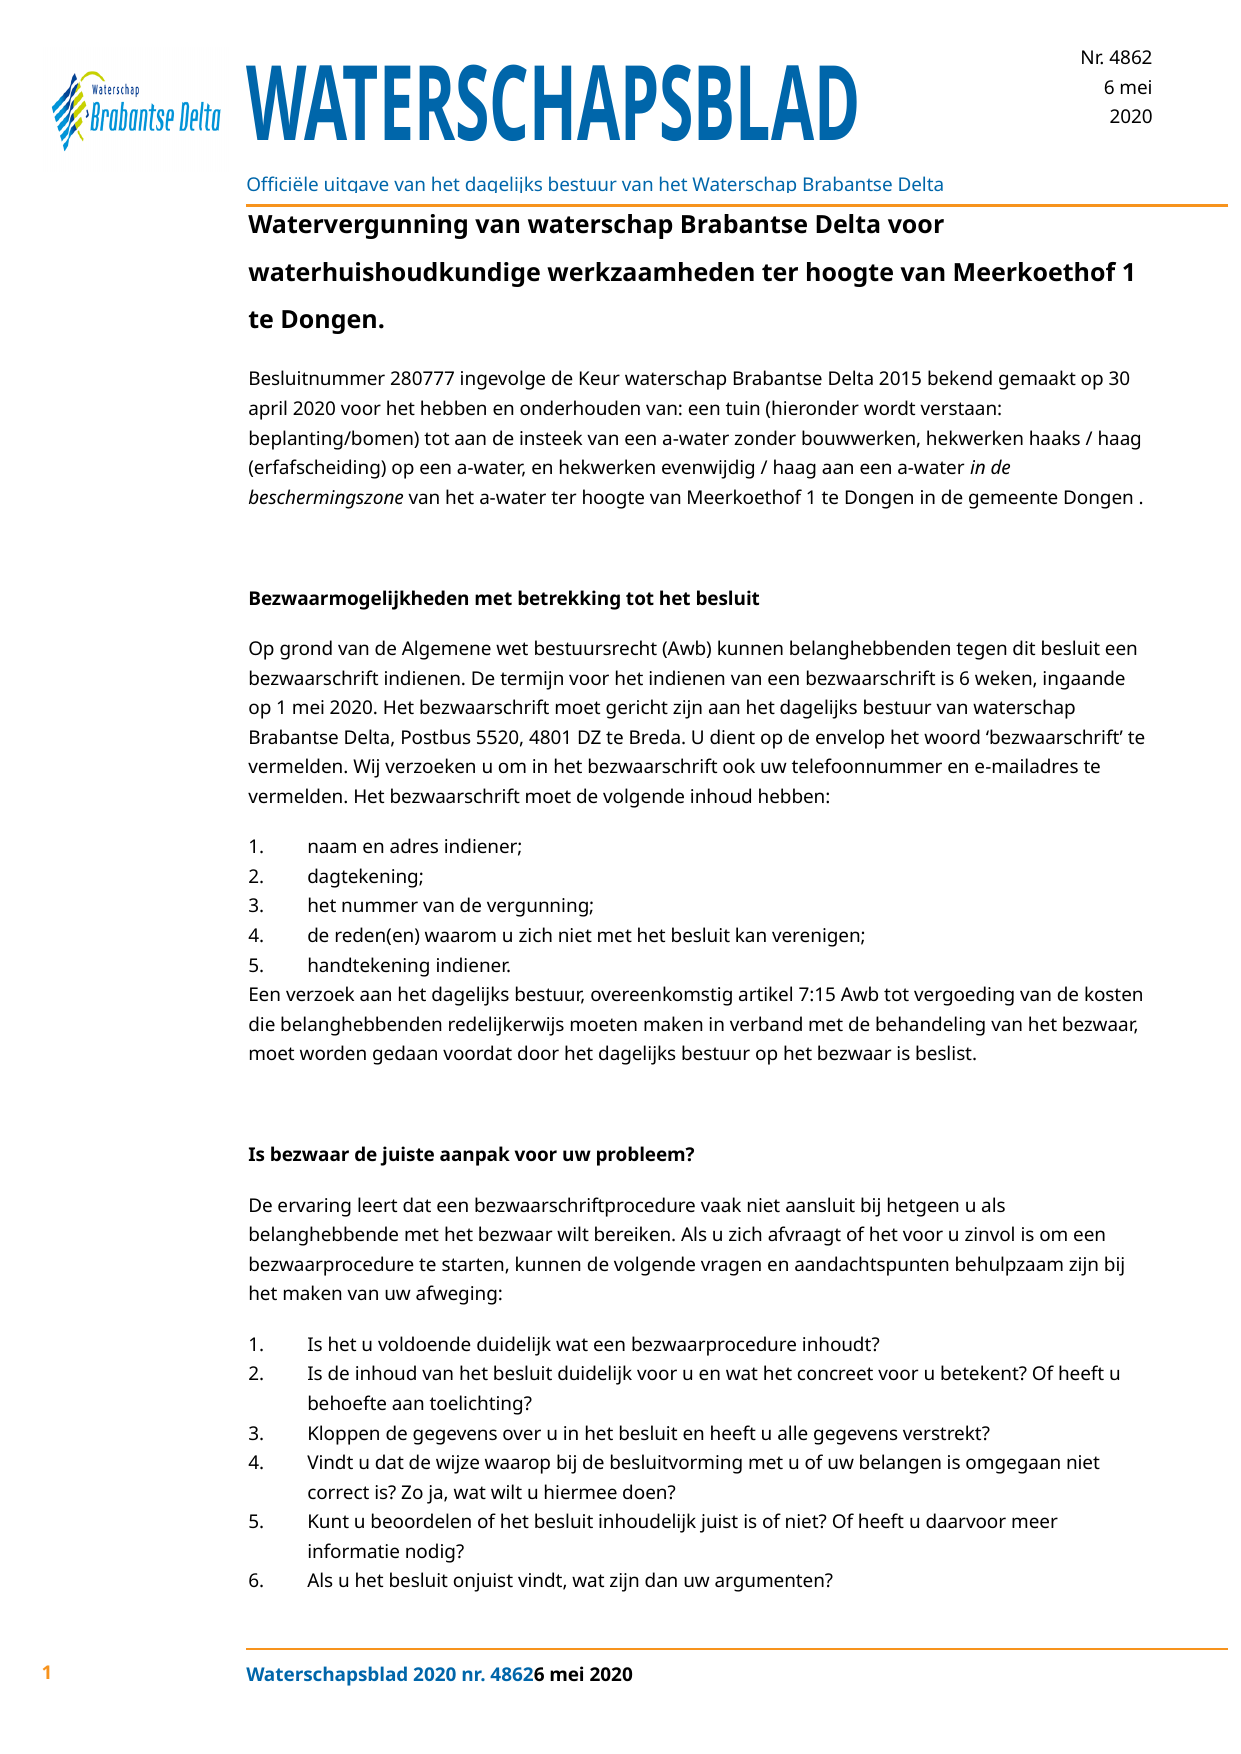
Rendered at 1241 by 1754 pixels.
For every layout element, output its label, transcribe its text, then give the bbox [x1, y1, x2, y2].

text Op grond van de Algemene wet bestuursrecht (Awb) kunnen belanghebbenden tegen dit besluit een bezwaarschrift indienen. De termijn voor het indienen van een bezwaarschrift is 6 weken, ingaande op 1 mei 2020. Het bezwaarschrift moet gericht zijn aan het dagelijks bestuur van waterschap Brabantse Delta, Postbus 5520, 4801 DZ te Breda. U dient op de envelop het woord ‘bezwaarschrift’ te vermelden. Wij verzoeken u om in het bezwaarschrift ook uw telefoonnummer en e‑mailadres te vermelden. Het bezwaarschrift moet de volgende inhoud hebben: [248, 635, 1152, 809]
text De ervaring leert dat een bezwaarschriftprocedure vaak niet aansluit bij hetgeen u als belanghebbende met het bezwaar wilt bereiken. Als u zich afvraagt of het voor u zinvol is om een bezwaarprocedure te starten, kunnen de volgende vragen en aandachtspunten behulpzaam zijn bij het maken van uw afweging: [248, 1192, 1152, 1306]
text Is bezwaar de juiste aanpak voor uw probleem? [248, 1141, 1152, 1167]
list Als u het besluit onjuist vindt, wat zijn dan uw argumenten? [248, 1568, 1152, 1593]
list dagtekening; [248, 863, 1152, 889]
text Bezwaarmogelijkheden met betrekking tot het besluit [248, 585, 1152, 610]
list Is het u voldoende duidelijk wat een bezwaarprocedure inhoudt? [248, 1331, 1152, 1357]
list naam en adres indiener; [248, 833, 1152, 859]
list de reden(en) waarom u zich niet met het besluit kan verenigen; [248, 922, 1152, 948]
list Kunt u beoordelen of het besluit inhoudelijk juist is of niet? Of heeft u daarvoor meer informatie nodig? [248, 1508, 1152, 1564]
text Een verzoek aan het dagelijks bestuur, overeenkomstig artikel 7:15 Awb tot vergoeding van de kosten die belanghebbenden redelijkerwijs moeten maken in verband met de behandeling van het bezwaar, moet worden gedaan voordat door het dagelijks bestuur op het bezwaar is beslist. [248, 981, 1152, 1066]
list handtekening indiener. [248, 952, 1152, 977]
list Is de inhoud van het besluit duidelijk voor u en wat het concreet voor u betekent? Of heeft u behoefte aan toelichting? [248, 1361, 1152, 1416]
list Vindt u dat de wijze waarop bij de besluitvorming met u of uw belangen is omgegaan niet correct is? Zo ja, wat wilt u hiermee doen? [248, 1449, 1152, 1504]
picture [41, 47, 231, 172]
text Besluitnummer 280777 ingevolge de Keur waterschap Brabantse Delta 2015 bekend gemaakt op 30 april 2020 voor het hebben en onderhouden van: een tuin (hieronder wordt verstaan: beplanting/bomen) tot aan de insteek van een a-water zonder bouwwerken, hekwerken haaks / haag (erfafscheiding) op een a-water, en hekwerken evenwijdig / haag aan een a-water in de beschermingszone van het a-water ter hoogte van Meerkoethof 1 te Dongen in de gemeente Dongen . [248, 366, 1152, 509]
list het nummer van de vergunning; [248, 893, 1152, 918]
list Kloppen de gegevens over u in het besluit en heeft u alle gegevens verstrekt? [248, 1420, 1152, 1445]
text Watervergunning van waterschap Brabantse Delta voor waterhuishoudkundige werkzaamheden ter hoogte van Meerkoethof 1 te Dongen. [248, 207, 1152, 336]
